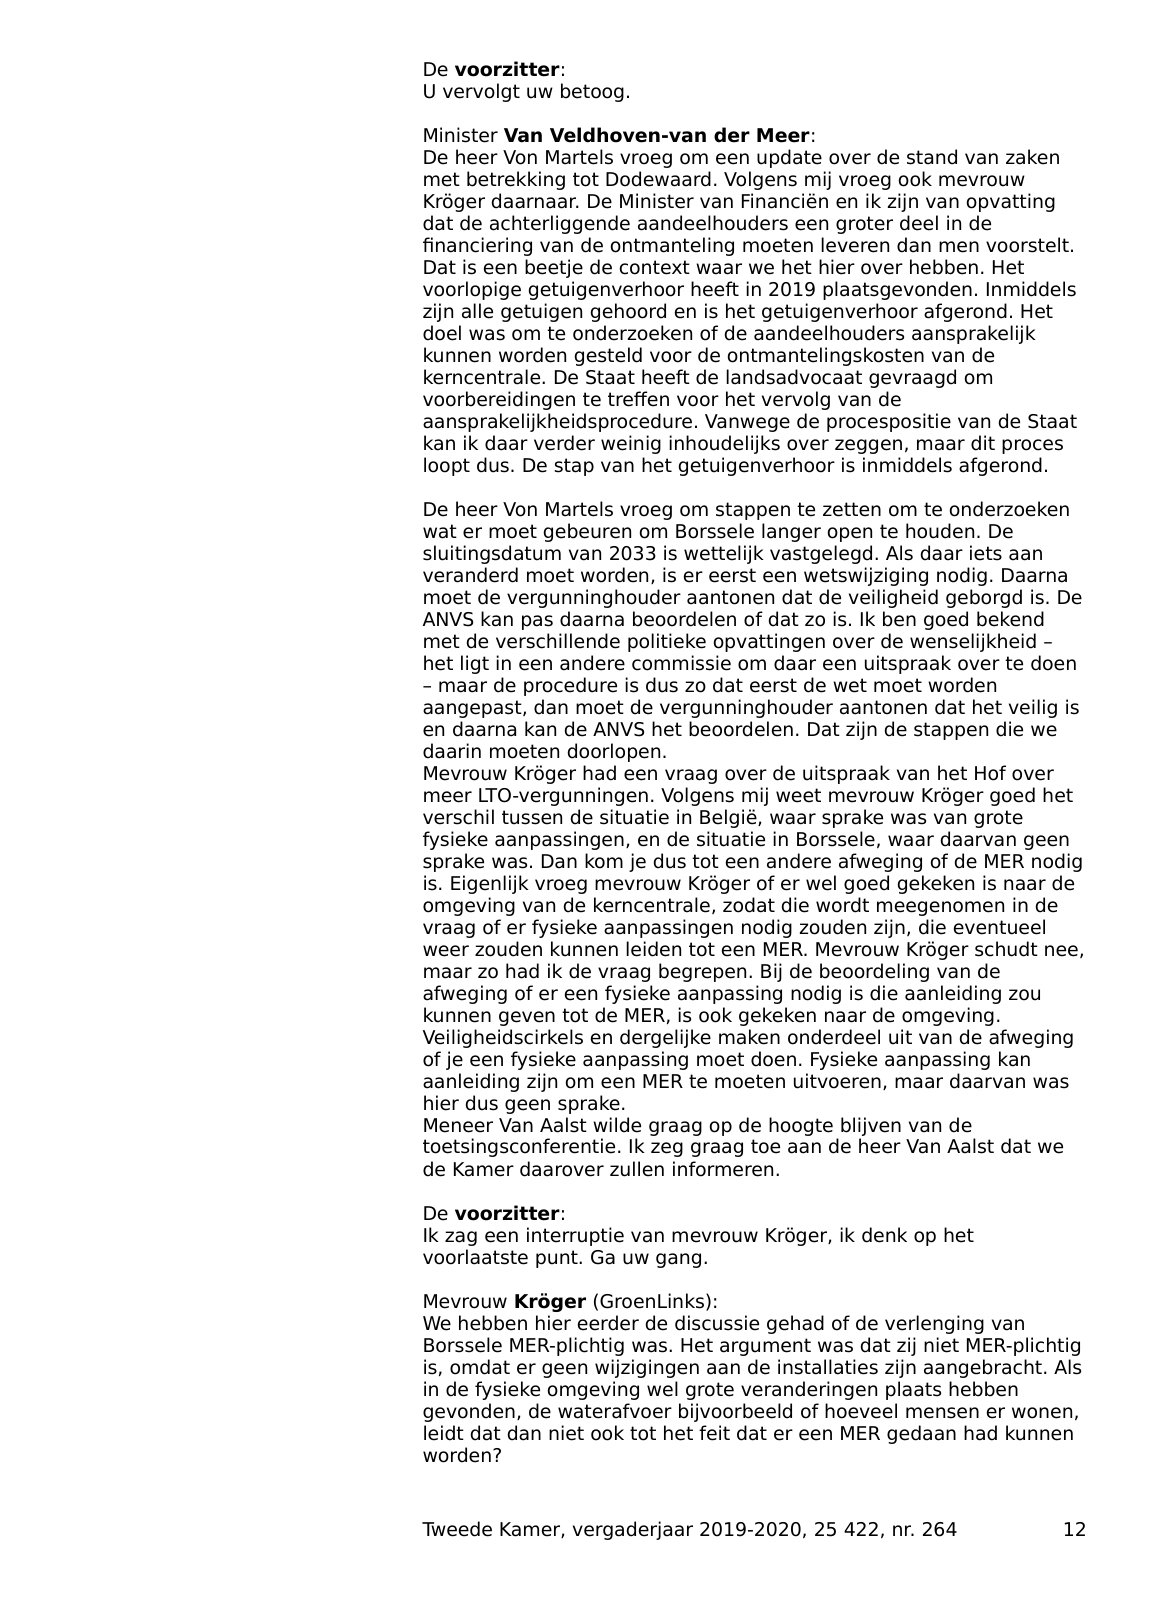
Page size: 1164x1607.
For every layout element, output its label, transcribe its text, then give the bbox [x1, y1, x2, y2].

text Ik zag een interruptie van mevrouw Kröger, ik denk op het voorlaatste punt. Ga uw gang. [422, 1224, 1087, 1268]
text De heer Von Martels vroeg om stappen te zetten om te onderzoeken wat er moet gebeuren om Borssele langer open te houden. De sluitingsdatum van 2033 is wettelijk vastgelegd. Als daar iets aan veranderd moet worden, is er eerst een wetswijziging nodig. Daarna moet de vergunninghouder aantonen dat de veiligheid geborgd is. De ANVS kan pas daarna beoordelen of dat zo is. Ik ben goed bekend met de verschillende politieke opvattingen over de wenselijkheid – het ligt in een andere commissie om daar een uitspraak over te doen – maar de procedure is dus zo dat eerst de wet moet worden aangepast, dan moet de vergunninghouder aantonen dat het veilig is en daarna kan de ANVS het beoordelen. Dat zijn de stappen die we daarin moeten doorlopen. [422, 499, 1087, 763]
text Mevrouw Kröger had een vraag over de uitspraak van het Hof over meer LTO-vergunningen. Volgens mij weet mevrouw Kröger goed het verschil tussen de situatie in België, waar sprake was van grote fysieke aanpassingen, en de situatie in Borssele, waar daarvan geen sprake was. Dan kom je dus tot een andere afweging of de MER nodig is. Eigenlijk vroeg mevrouw Kröger of er wel goed gekeken is naar de omgeving van de kerncentrale, zodat die wordt meegenomen in de vraag of er fysieke aanpassingen nodig zouden zijn, die eventueel weer zouden kunnen leiden tot een MER. Mevrouw Kröger schudt nee, maar zo had ik de vraag begrepen. Bij de beoordeling van de afweging of er een fysieke aanpassing nodig is die aanleiding zou kunnen geven tot de MER, is ook gekeken naar de omgeving. Veiligheidscirkels en dergelijke maken onderdeel uit van de afweging of je een fysieke aanpassing moet doen. Fysieke aanpassing kan aanleiding zijn om een MER te moeten uitvoeren, maar daarvan was hier dus geen sprake. [422, 763, 1087, 1114]
text Meneer Van Aalst wilde graag op de hoogte blijven van de toetsingsconferentie. Ik zeg graag toe aan de heer Van Aalst dat we de Kamer daarover zullen informeren. [422, 1114, 1087, 1180]
text Minister Van Veldhoven-van der Meer: [422, 125, 1087, 147]
text U vervolgt uw betoog. [422, 81, 1087, 103]
text We hebben hier eerder de discussie gehad of de verlenging van Borssele MER-plichtig was. Het argument was dat zij niet MER-plichtig is, omdat er geen wijzigingen aan de installaties zijn aangebracht. Als in de fysieke omgeving wel grote veranderingen plaats hebben gevonden, de waterafvoer bijvoorbeeld of hoeveel mensen er wonen, leidt dat dan niet ook tot het feit dat er een MER gedaan had kunnen worden? [422, 1313, 1087, 1467]
text Mevrouw Kröger (GroenLinks): [422, 1291, 1087, 1313]
text De voorzitter: [422, 59, 1087, 81]
text De heer Von Martels vroeg om een update over de stand van zaken met betrekking tot Dodewaard. Volgens mij vroeg ook mevrouw Kröger daarnaar. De Minister van Financiën en ik zijn van opvatting dat de achterliggende aandeelhouders een groter deel in de financiering van de ontmanteling moeten leveren dan men voorstelt. Dat is een beetje de context waar we het hier over hebben. Het voorlopige getuigenverhoor heeft in 2019 plaatsgevonden. Inmiddels zijn alle getuigen gehoord en is het getuigenverhoor afgerond. Het doel was om te onderzoeken of de aandeelhouders aansprakelijk kunnen worden gesteld voor de ontmantelingskosten van de kerncentrale. De Staat heeft de landsadvocaat gevraagd om voorbereidingen te treffen voor het vervolg van de aansprakelijkheidsprocedure. Vanwege de procespositie van de Staat kan ik daar verder weinig inhoudelijks over zeggen, maar dit proces loopt dus. De stap van het getuigenverhoor is inmiddels afgerond. [422, 147, 1087, 477]
text De voorzitter: [422, 1203, 1087, 1224]
